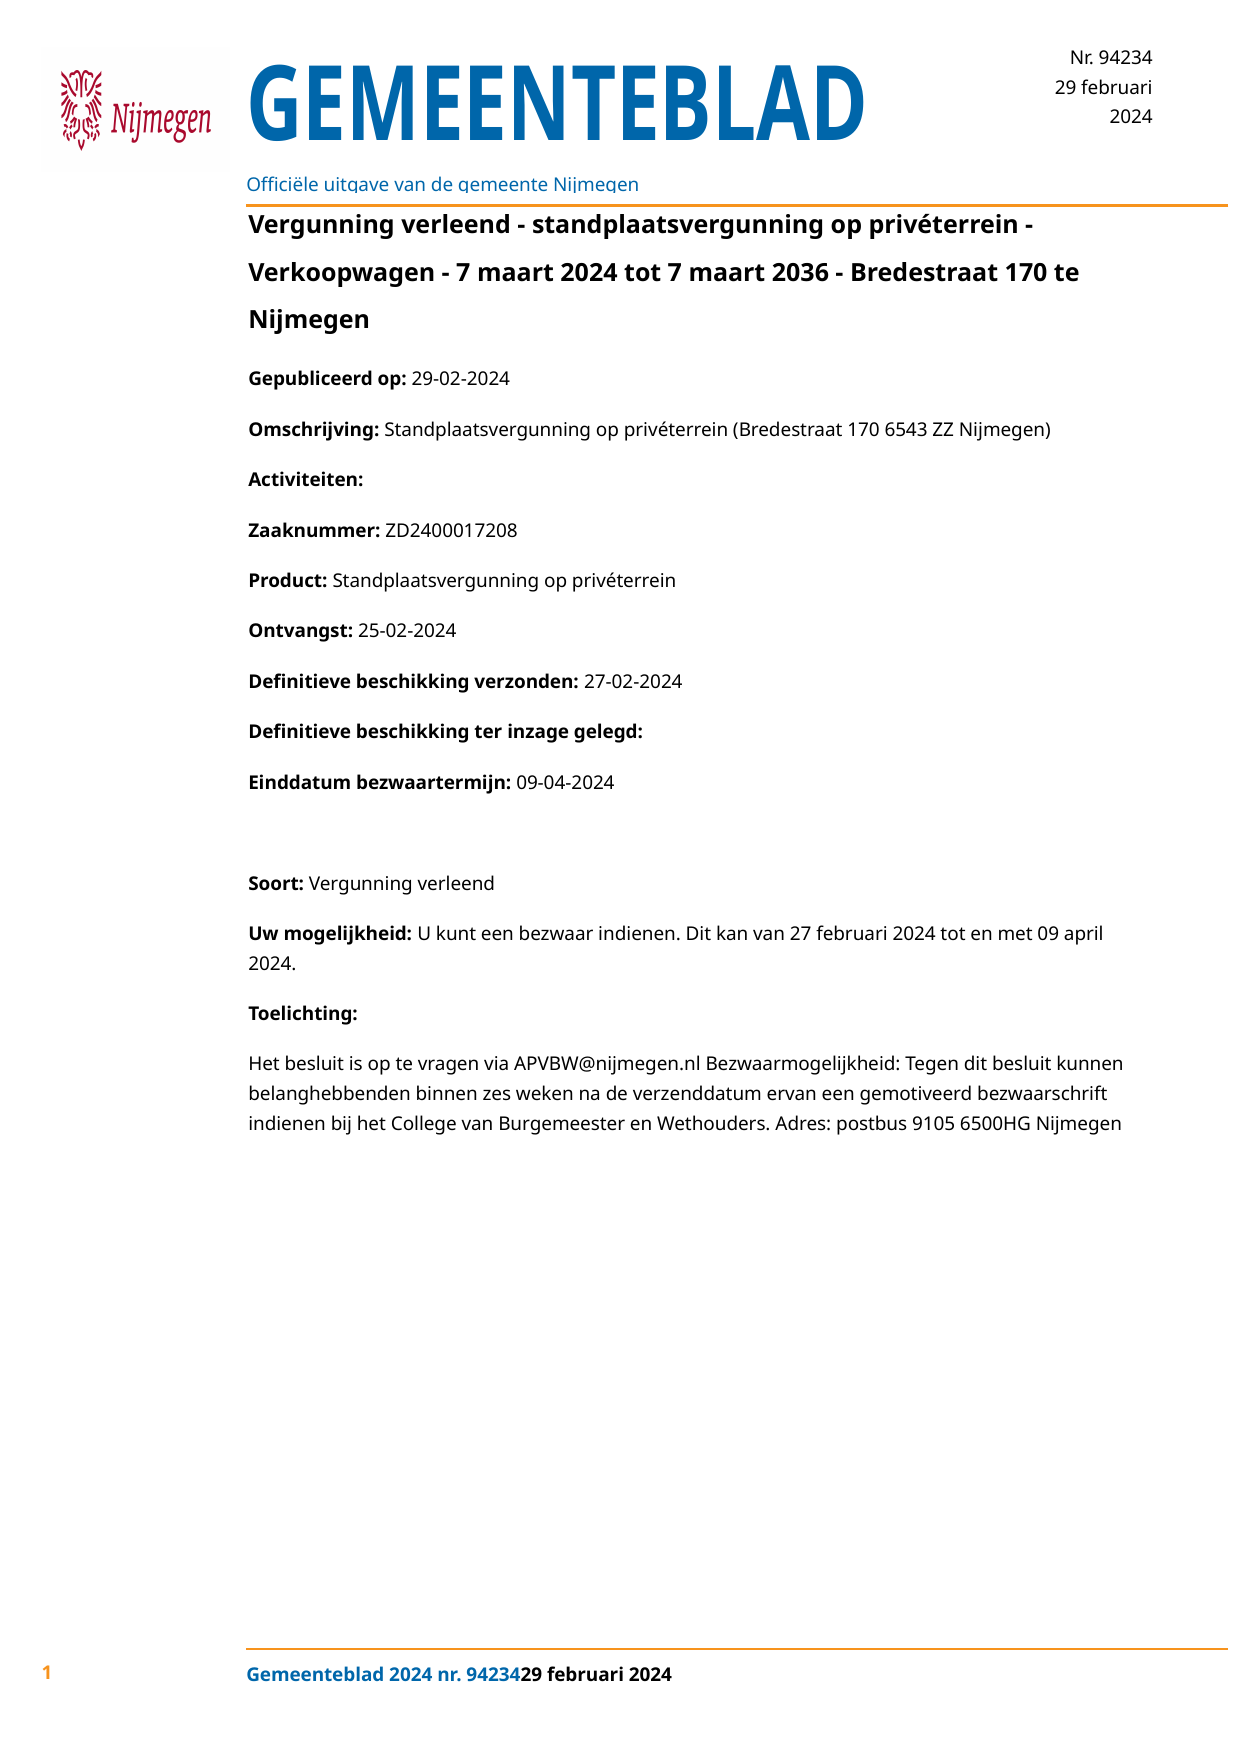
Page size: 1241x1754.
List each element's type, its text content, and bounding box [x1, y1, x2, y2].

text Definitieve beschikking verzonden: 27-02-2024 [248, 668, 1152, 694]
text Zaaknummer: ZD2400017208 [248, 517, 1152, 542]
text Toelichting: [248, 1000, 1152, 1026]
text Vergunning verleend - standplaatsvergunning op privéterrein - Verkoopwagen - 7 maart 2024 tot 7 maart 2036 - Bredestraat 170 te Nijmegen [248, 207, 1152, 336]
text Product: Standplaatsvergunning op privéterrein [248, 567, 1152, 593]
text Gepubliceerd op: 29-02-2024 [248, 366, 1152, 391]
text Einddatum bezwaartermijn: 09-04-2024 [248, 769, 1152, 794]
text Ontvangst: 25-02-2024 [248, 618, 1152, 643]
text Omschrijving: Standplaatsvergunning op privéterrein (Bredestraat 170 6543 ZZ Nijmegen) [248, 416, 1152, 442]
picture [41, 47, 231, 172]
text Activiteiten: [248, 466, 1152, 492]
text Definitieve beschikking ter inzage gelegd: [248, 718, 1152, 744]
text Uw mogelijkheid: U kunt een bezwaar indienen. Dit kan van 27 februari 2024 tot en met 09 april 2024. [248, 920, 1152, 975]
text Het besluit is op te vragen via APVBW@nijmegen.nl Bezwaarmogelijkheid: Tegen dit besluit kunnen belanghebbenden binnen zes weken na de verzenddatum ervan een gemotiveerd bezwaarschrift indienen bij het College van Burgemeester en Wethouders. Adres: postbus 9105 6500HG Nijmegen [248, 1051, 1152, 1135]
text Soort: Vergunning verleend [248, 870, 1152, 895]
